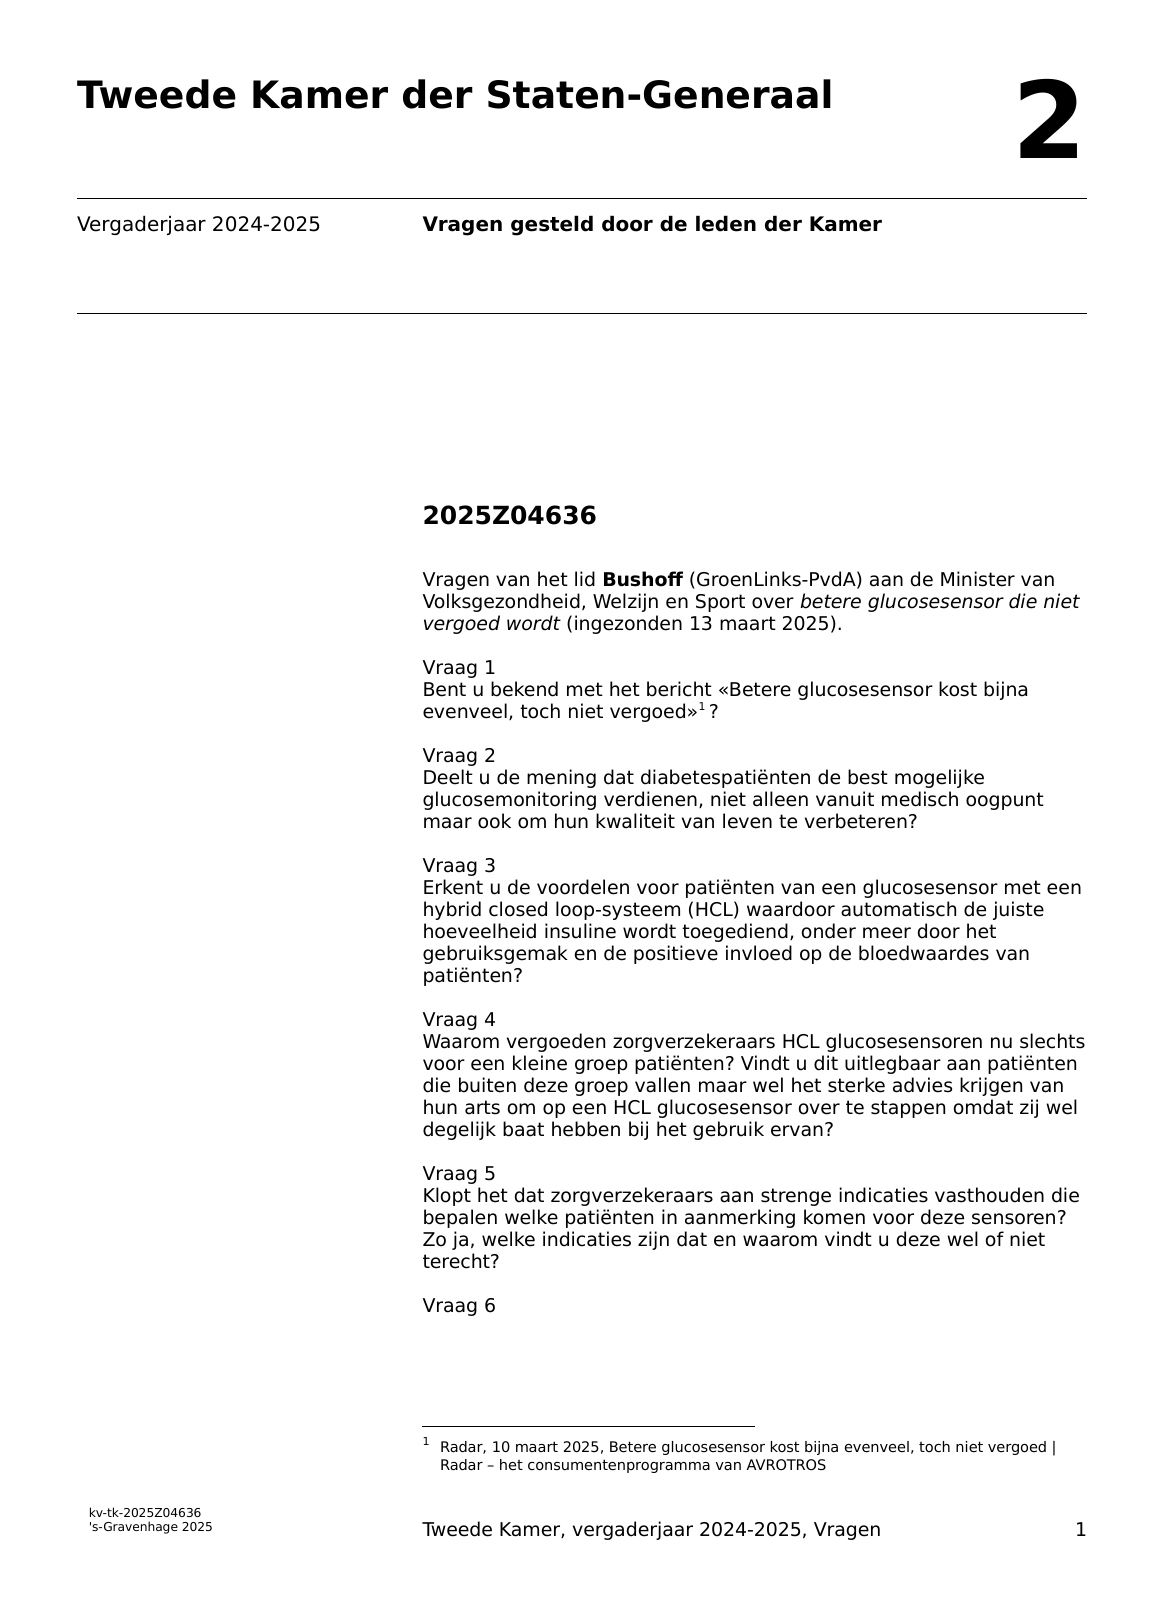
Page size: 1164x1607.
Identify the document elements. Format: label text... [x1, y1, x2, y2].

table_header 2 [886, 59, 1087, 198]
text 2025Z04636 [422, 501, 1087, 531]
text Erkent u de voordelen voor patiënten van een glucosesensor met een hybrid closed loop-systeem (HCL) waardoor automatisch de juiste hoeveelheid insuline wordt toegediend, onder meer door het gebruiksgemak en de positieve invloed op de bloedwaardes van patiënten? [422, 877, 1087, 987]
table_header Tweede Kamer der Staten-Generaal [77, 59, 886, 198]
text Vraag 3 [422, 855, 1087, 877]
text Waarom vergoeden zorgverzekeraars HCL glucosesensoren nu slechts voor een kleine groep patiënten? Vindt u dit uitlegbaar aan patiënten die buiten deze groep vallen maar wel het sterke advies krijgen van hun arts om op een HCL glucosesensor over te stappen omdat zij wel degelijk baat hebben bij het gebruik ervan? [422, 1031, 1087, 1141]
text Vraag 4 [422, 1009, 1087, 1031]
table_cell Vergaderjaar 2024-2025 [77, 199, 422, 313]
text Vragen van het lid Bushoff (GroenLinks-PvdA) aan de Minister van Volksgezondheid, Welzijn en Sport over betere glucosesensor die niet vergoed wordt (ingezonden 13 maart 2025). [422, 569, 1087, 635]
text Bent u bekend met het bericht «Betere glucosesensor kost bijna evenveel, toch niet vergoed»? [422, 679, 1087, 723]
text Vraag 6 [422, 1295, 1087, 1317]
text Vraag 2 [422, 745, 1087, 767]
text Vraag 5 [422, 1163, 1087, 1185]
text Vraag 1 [422, 657, 1087, 679]
table_cell Vragen gesteld door de leden der Kamer [422, 199, 1087, 313]
text Klopt het dat zorgverzekeraars aan strenge indicaties vasthouden die bepalen welke patiënten in aanmerking komen voor deze sensoren? Zo ja, welke indicaties zijn dat en waarom vindt u deze wel of niet terecht? [422, 1185, 1087, 1273]
text kv-tk-2025Z04636 [88, 1506, 323, 1520]
text Radar, 10 maart 2025, Betere glucosesensor kost bijna evenveel, toch niet vergoed | Radar – het consumentenprogramma van AVROTROS [422, 1435, 1087, 1474]
text Deelt u de mening dat diabetespatiënten de best mogelijke glucosemonitoring verdienen, niet alleen vanuit medisch oogpunt maar ook om hun kwaliteit van leven te verbeteren? [422, 767, 1087, 833]
text 's-Gravenhage 2025 [88, 1520, 323, 1534]
